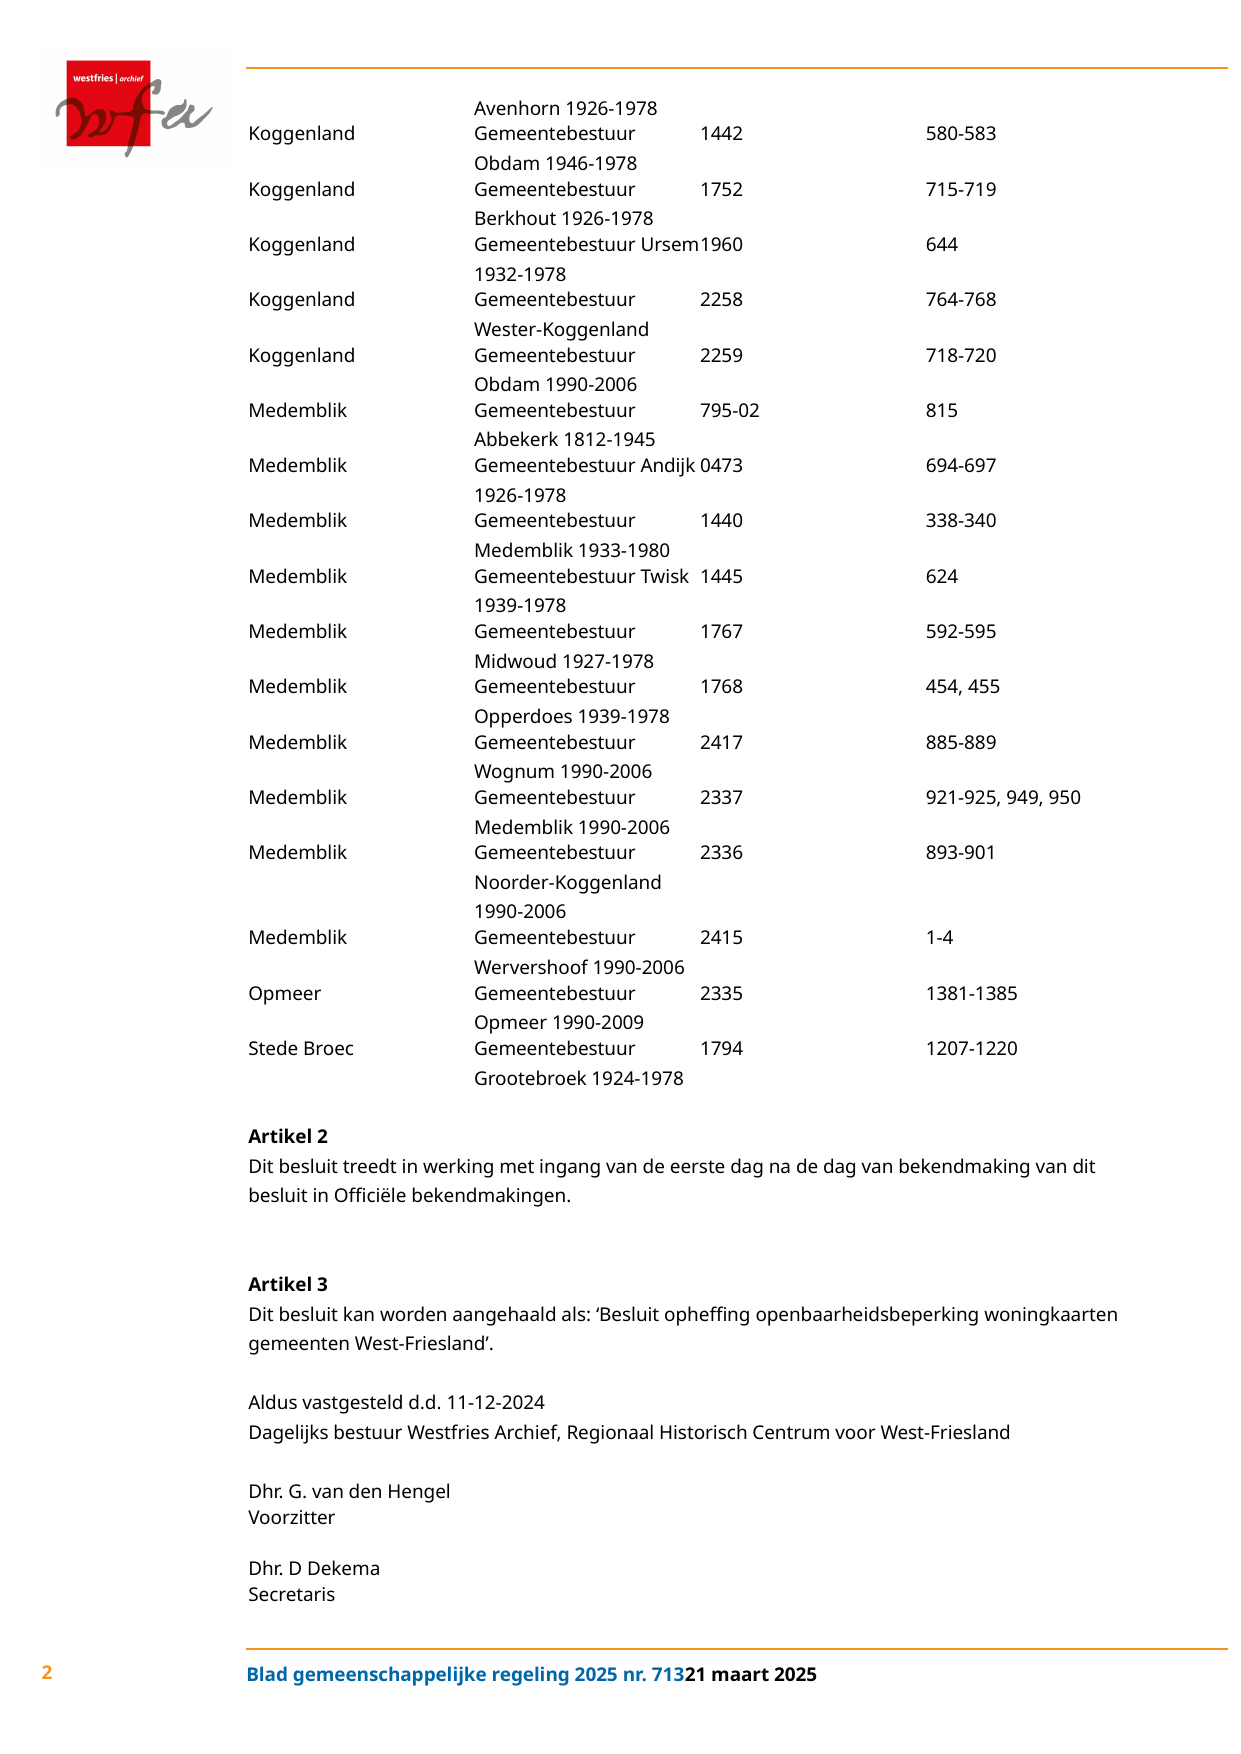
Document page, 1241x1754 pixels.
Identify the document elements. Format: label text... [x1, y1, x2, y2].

table_cell Medemblik [248, 397, 474, 452]
table_cell 2336 [700, 840, 926, 924]
table_cell Koggenland [248, 286, 474, 342]
text Dhr. G. van den Hengel [248, 1478, 1152, 1504]
text Secretaris [248, 1581, 1152, 1607]
table_cell 694-697 [926, 453, 1152, 508]
text Aldus vastgesteld d.d. 11-12-2024 [248, 1389, 1152, 1415]
table_cell Medemblik [248, 729, 474, 784]
table_cell Medemblik [248, 453, 474, 508]
table_cell Koggenland [248, 176, 474, 231]
table_cell Avenhorn 1926-1978 [474, 95, 700, 121]
table_cell 2417 [700, 729, 926, 784]
table_cell 893-901 [926, 840, 1152, 924]
table_cell Medemblik [248, 618, 474, 674]
table_cell 1445 [700, 563, 926, 618]
table_cell 2258 [700, 286, 926, 342]
table_cell 1440 [700, 508, 926, 563]
table_cell 1752 [700, 176, 926, 231]
table_cell 1442 [700, 121, 926, 176]
text Dagelijks bestuur Westfries Archief, Regionaal Historisch Centrum voor West-Friesland [248, 1419, 1152, 1445]
table_cell Gemeentebestuur Obdam 1990-2006 [474, 342, 700, 397]
text Dhr. D Dekema [248, 1555, 1152, 1581]
table_cell 1767 [700, 618, 926, 674]
table_cell 454, 455 [926, 674, 1152, 729]
text Artikel 2 [248, 1123, 1152, 1149]
table_cell 921-925, 949, 950 [926, 784, 1152, 839]
table_cell Koggenland [248, 342, 474, 397]
table_cell [700, 95, 926, 121]
table_cell Gemeentebestuur Andijk 1926-1978 [474, 453, 700, 508]
table_cell 1768 [700, 674, 926, 729]
table_cell Gemeentebestuur Berkhout 1926-1978 [474, 176, 700, 231]
table_cell Gemeentebestuur Midwoud 1927-1978 [474, 618, 700, 674]
table_cell Gemeentebestuur Opperdoes 1939-1978 [474, 674, 700, 729]
table_cell Gemeentebestuur Medemblik 1990-2006 [474, 784, 700, 839]
table_cell 2335 [700, 980, 926, 1035]
table_cell 815 [926, 397, 1152, 452]
table_cell Medemblik [248, 563, 474, 618]
table_cell 2415 [700, 925, 926, 980]
table_cell Gemeentebestuur Ursem 1932-1978 [474, 231, 700, 286]
text Artikel 3 [248, 1271, 1152, 1297]
text Voorzitter [248, 1504, 1152, 1530]
table_cell 2337 [700, 784, 926, 839]
table_cell 795-02 [700, 397, 926, 452]
table_cell Medemblik [248, 508, 474, 563]
table_cell [926, 95, 1152, 121]
table_cell Opmeer [248, 980, 474, 1035]
table_cell Gemeentebestuur Wervershoof 1990-2006 [474, 925, 700, 980]
table_cell 1381-1385 [926, 980, 1152, 1035]
table_cell Medemblik [248, 784, 474, 839]
table_cell Koggenland [248, 121, 474, 176]
table_cell Gemeentebestuur Abbekerk 1812-1945 [474, 397, 700, 452]
table_cell 624 [926, 563, 1152, 618]
table_cell 592-595 [926, 618, 1152, 674]
table_cell 644 [926, 231, 1152, 286]
table_cell 718-720 [926, 342, 1152, 397]
table_cell 764-768 [926, 286, 1152, 342]
text Dit besluit treedt in werking met ingang van de eerste dag na de dag van bekendmaking van dit besluit in Officiële bekendmakingen. [248, 1153, 1152, 1208]
table_cell Gemeentebestuur Noorder-Koggenland 1990-2006 [474, 840, 700, 924]
table_cell [248, 95, 474, 121]
table_cell Gemeentebestuur Medemblik 1933-1980 [474, 508, 700, 563]
table_cell Koggenland [248, 231, 474, 286]
table_cell 715-719 [926, 176, 1152, 231]
table_cell Gemeentebestuur Opmeer 1990-2009 [474, 980, 700, 1035]
table_cell Medemblik [248, 840, 474, 924]
table_cell Stede Broec [248, 1035, 474, 1090]
picture [41, 47, 231, 172]
table_cell 338-340 [926, 508, 1152, 563]
table_cell 885-889 [926, 729, 1152, 784]
table_cell 1960 [700, 231, 926, 286]
table_cell 580-583 [926, 121, 1152, 176]
table_cell Medemblik [248, 674, 474, 729]
table_cell 0473 [700, 453, 926, 508]
table_cell 1794 [700, 1035, 926, 1090]
table_cell Gemeentebestuur Grootebroek 1924-1978 [474, 1035, 700, 1090]
table_cell Gemeentebestuur Twisk 1939-1978 [474, 563, 700, 618]
table_cell 1207-1220 [926, 1035, 1152, 1090]
text Dit besluit kan worden aangehaald als: ‘Besluit opheffing openbaarheidsbeperking woningkaarten gemeenten West-Friesland’. [248, 1301, 1152, 1356]
table_cell Medemblik [248, 925, 474, 980]
table_cell Gemeentebestuur Obdam 1946-1978 [474, 121, 700, 176]
table_cell 2259 [700, 342, 926, 397]
table_cell 1-4 [926, 925, 1152, 980]
table_cell Gemeentebestuur Wester-Koggenland [474, 286, 700, 342]
table_cell Gemeentebestuur Wognum 1990-2006 [474, 729, 700, 784]
